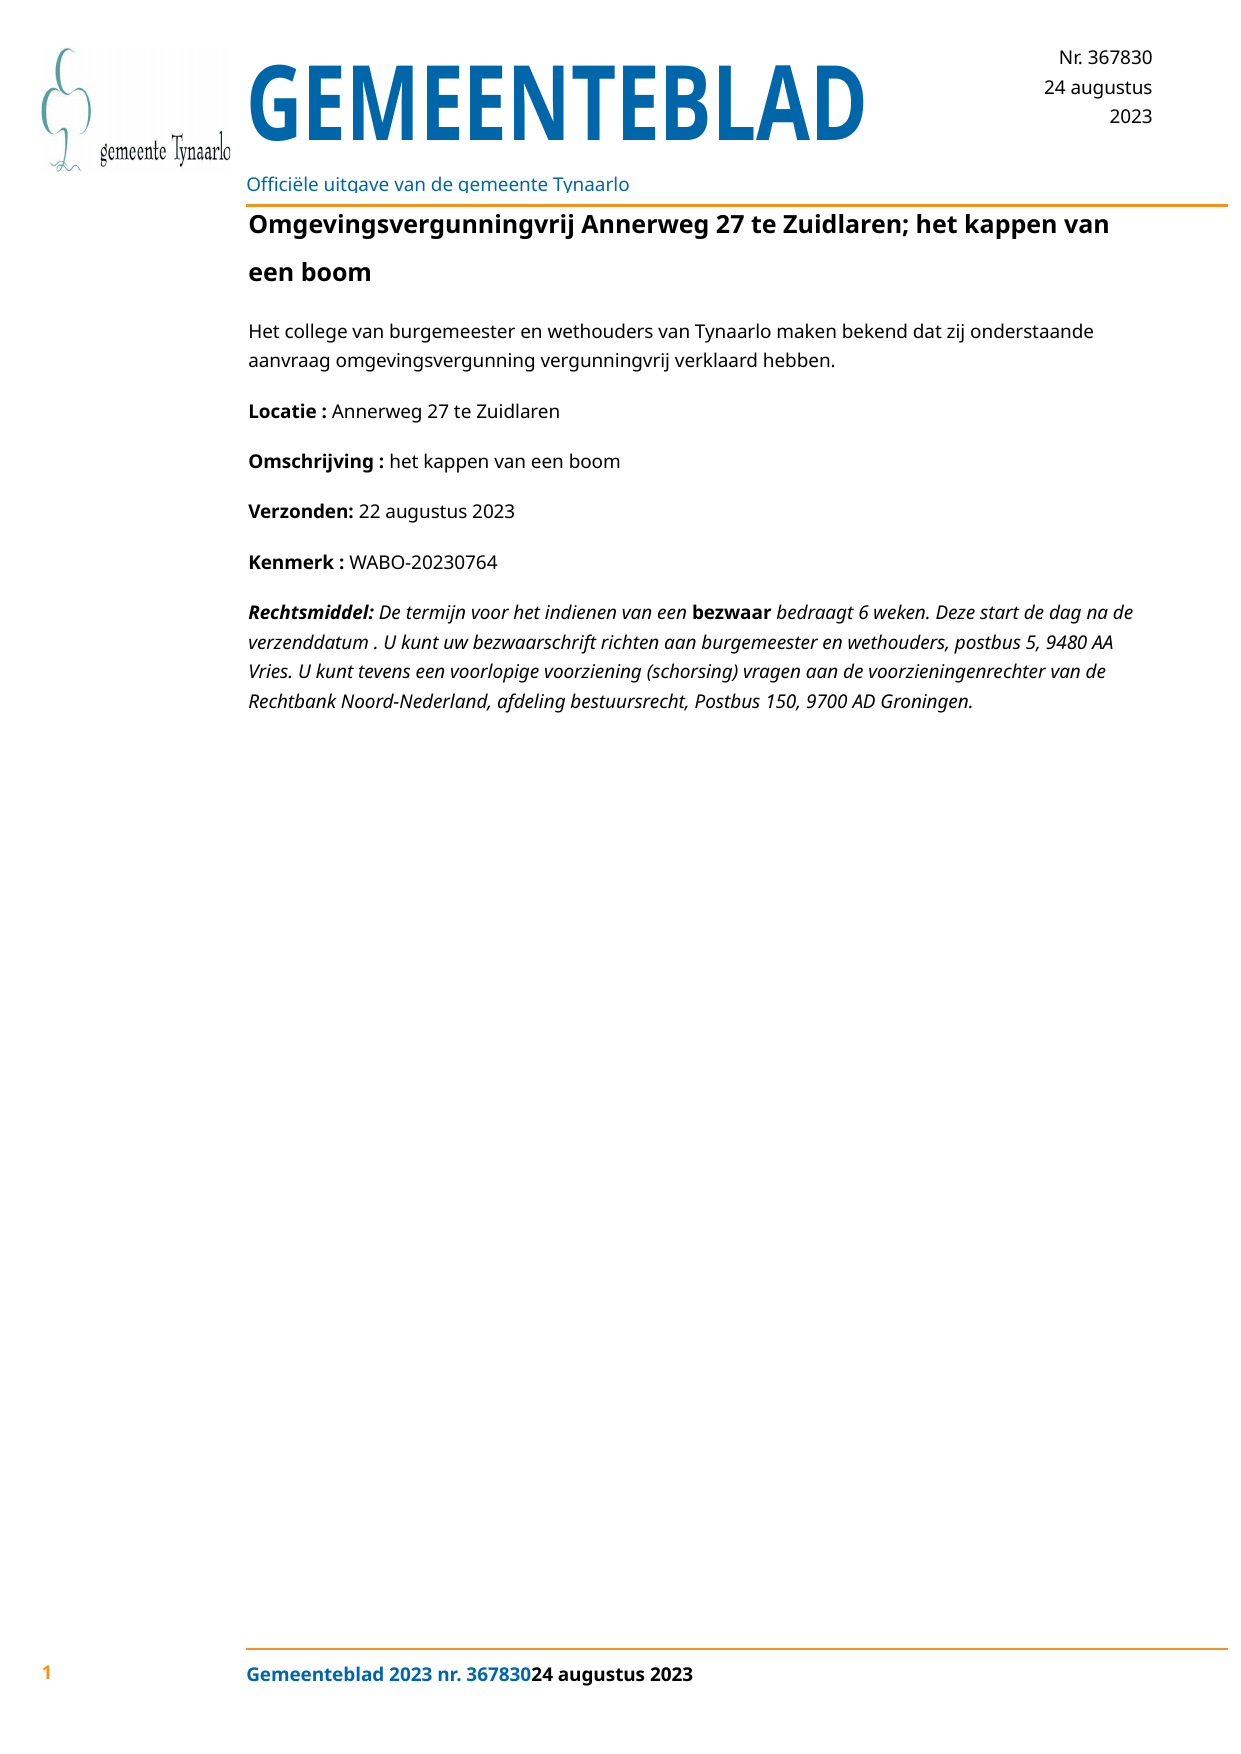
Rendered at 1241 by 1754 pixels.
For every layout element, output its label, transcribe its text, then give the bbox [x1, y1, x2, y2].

text Het college van burgemeester en wethouders van Tynaarlo maken bekend dat zij onderstaande aanvraag omgevingsvergunning vergunningvrij verklaard hebben. [248, 318, 1152, 373]
text Locatie : Annerweg 27 te Zuidlaren [248, 398, 1152, 424]
text Kenmerk : WABO-20230764 [248, 549, 1152, 575]
text Omgevingsvergunningvrij Annerweg 27 te Zuidlaren; het kappen van een boom [248, 207, 1152, 288]
text Verzonden: 22 augustus 2023 [248, 499, 1152, 524]
text Rechtsmiddel: De termijn voor het indienen van een bezwaar bedraagt 6 weken. Deze start de dag na de verzenddatum . U kunt uw bezwaarschrift richten aan burgemeester en wethouders, postbus 5, 9480 AA Vries. U kunt tevens een voorlopige voorziening (schorsing) vragen aan de voorzieningenrechter van de Rechtbank Noord-Nederland, afdeling bestuursrecht, Postbus 150, 9700 AD Groningen. [248, 599, 1152, 714]
text Omschrijving : het kappen van een boom [248, 448, 1152, 474]
picture [41, 47, 231, 172]
